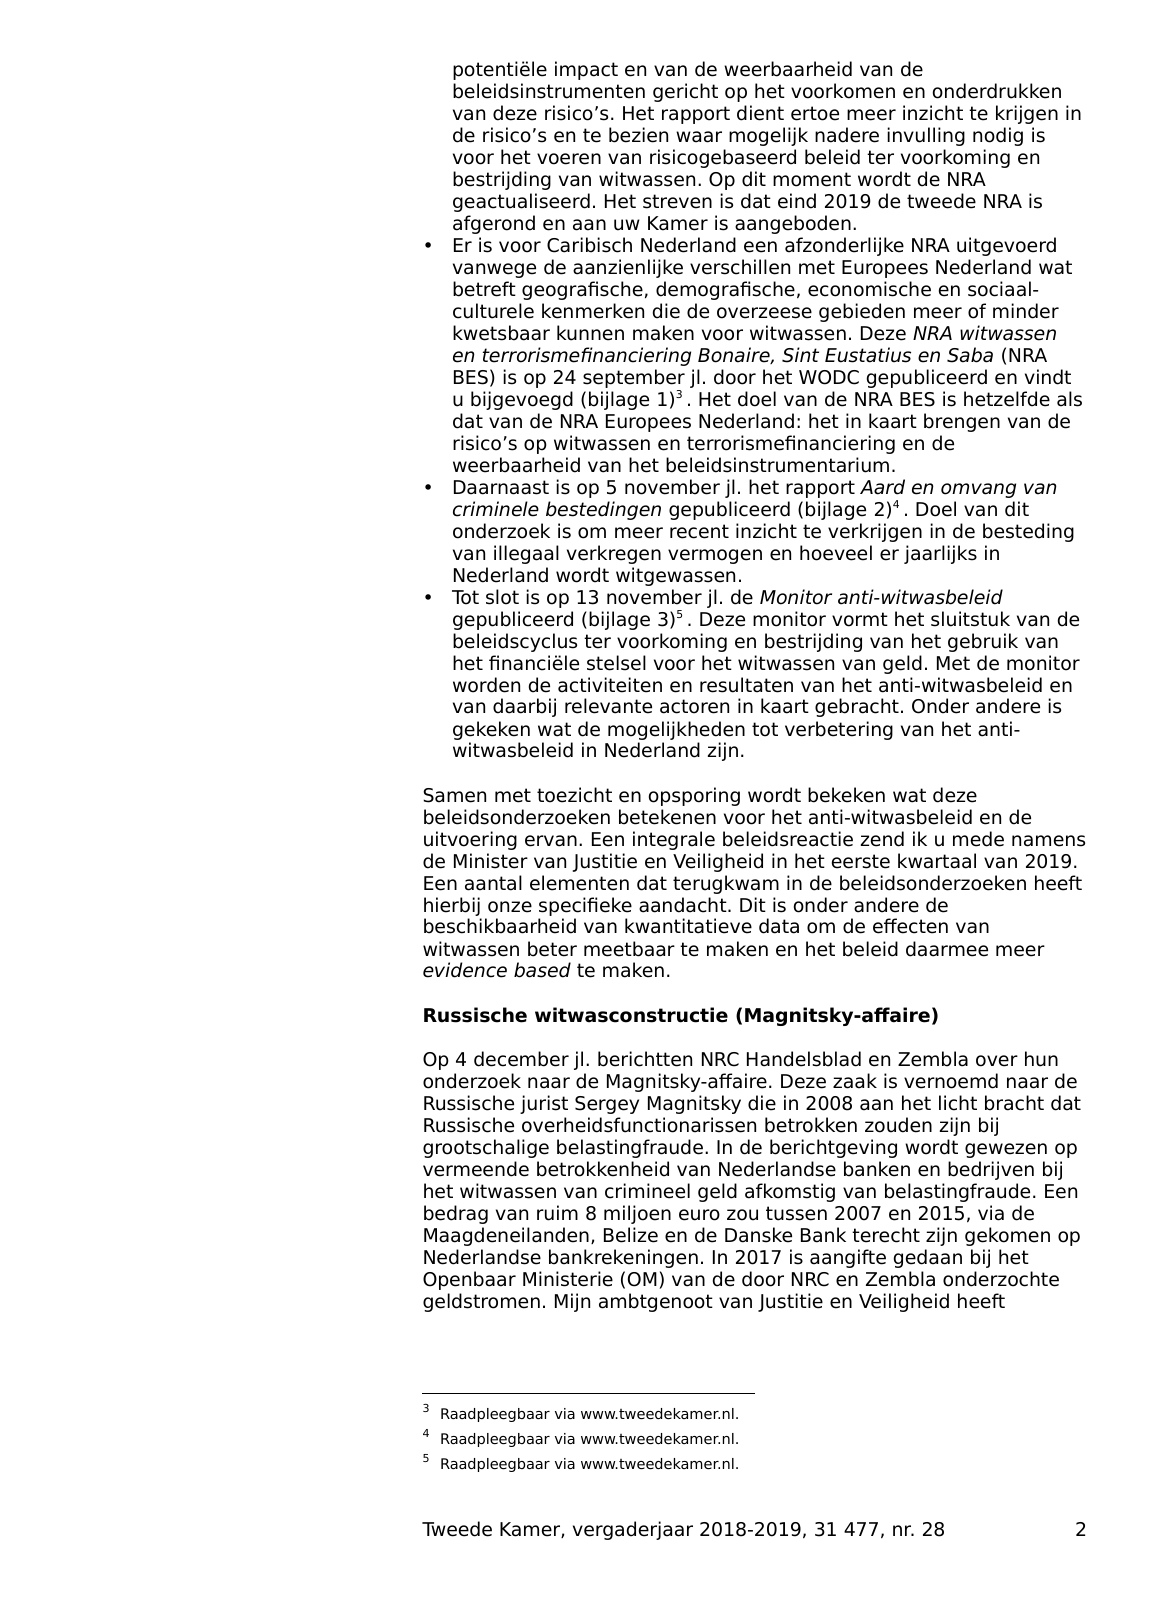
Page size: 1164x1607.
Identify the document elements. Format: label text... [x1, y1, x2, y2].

text Raadpleegbaar via www.tweedekamer.nl. [422, 1452, 1087, 1474]
text Raadpleegbaar via www.tweedekamer.nl. [422, 1402, 1087, 1424]
text • Tot slot is op 13 november jl. de Monitor anti-witwasbeleid gepubliceerd (bijlage 3). Deze monitor vormt het sluitstuk van de beleidscyclus ter voorkoming en bestrijding van het gebruik van het financiële stelsel voor het witwassen van geld. Met de monitor worden de activiteiten en resultaten van het anti-witwasbeleid en van daarbij relevante actoren in kaart gebracht. Onder andere is gekeken wat de mogelijkheden tot verbetering van het anti-witwasbeleid in Nederland zijn. [422, 587, 1087, 762]
text • Er is voor Caribisch Nederland een afzonderlijke NRA uitgevoerd vanwege de aanzienlijke verschillen met Europees Nederland wat betreft geografische, demografische, economische en sociaal-culturele kenmerken die de overzeese gebieden meer of minder kwetsbaar kunnen maken voor witwassen. Deze NRA witwassen en terrorismefinanciering Bonaire, Sint Eustatius en Saba (NRA BES) is op 24 september jl. door het WODC gepubliceerd en vindt u bijgevoegd (bijlage 1). Het doel van de NRA BES is hetzelfde als dat van de NRA Europees Nederland: het in kaart brengen van de risico’s op witwassen en terrorismefinanciering en de weerbaarheid van het beleidsinstrumentarium. [422, 235, 1087, 477]
text Raadpleegbaar via www.tweedekamer.nl. [422, 1427, 1087, 1449]
text • Daarnaast is op 5 november jl. het rapport Aard en omvang van criminele bestedingen gepubliceerd (bijlage 2). Doel van dit onderzoek is om meer recent inzicht te verkrijgen in de besteding van illegaal verkregen vermogen en hoeveel er jaarlijks in Nederland wordt witgewassen. [422, 477, 1087, 587]
text potentiële impact en van de weerbaarheid van de beleidsinstrumenten gericht op het voorkomen en onderdrukken van deze risico’s. Het rapport dient ertoe meer inzicht te krijgen in de risico’s en te bezien waar mogelijk nadere invulling nodig is voor het voeren van risicogebaseerd beleid ter voorkoming en bestrijding van witwassen. Op dit moment wordt de NRA geactualiseerd. Het streven is dat eind 2019 de tweede NRA is afgerond en aan uw Kamer is aangeboden. [422, 59, 1087, 235]
subtitle Russische witwasconstructie (Magnitsky-affaire) [422, 1004, 1087, 1027]
text Samen met toezicht en opsporing wordt bekeken wat deze beleidsonderzoeken betekenen voor het anti-witwasbeleid en de uitvoering ervan. Een integrale beleidsreactie zend ik u mede namens de Minister van Justitie en Veiligheid in het eerste kwartaal van 2019. Een aantal elementen dat terugkwam in de beleidsonderzoeken heeft hierbij onze specifieke aandacht. Dit is onder andere de beschikbaarheid van kwantitatieve data om de effecten van witwassen beter meetbaar te maken en het beleid daarmee meer evidence based te maken. [422, 784, 1087, 982]
text Op 4 december jl. berichtten NRC Handelsblad en Zembla over hun onderzoek naar de Magnitsky-affaire. Deze zaak is vernoemd naar de Russische jurist Sergey Magnitsky die in 2008 aan het licht bracht dat Russische overheidsfunctionarissen betrokken zouden zijn bij grootschalige belastingfraude. In de berichtgeving wordt gewezen op vermeende betrokkenheid van Nederlandse banken en bedrijven bij het witwassen van crimineel geld afkomstig van belastingfraude. Een bedrag van ruim 8 miljoen euro zou tussen 2007 en 2015, via de Maagdeneilanden, Belize en de Danske Bank terecht zijn gekomen op Nederlandse bankrekeningen. In 2017 is aangifte gedaan bij het Openbaar Ministerie (OM) van de door NRC en Zembla onderzochte geldstromen. Mijn ambtgenoot van Justitie en Veiligheid heeft [422, 1049, 1087, 1312]
